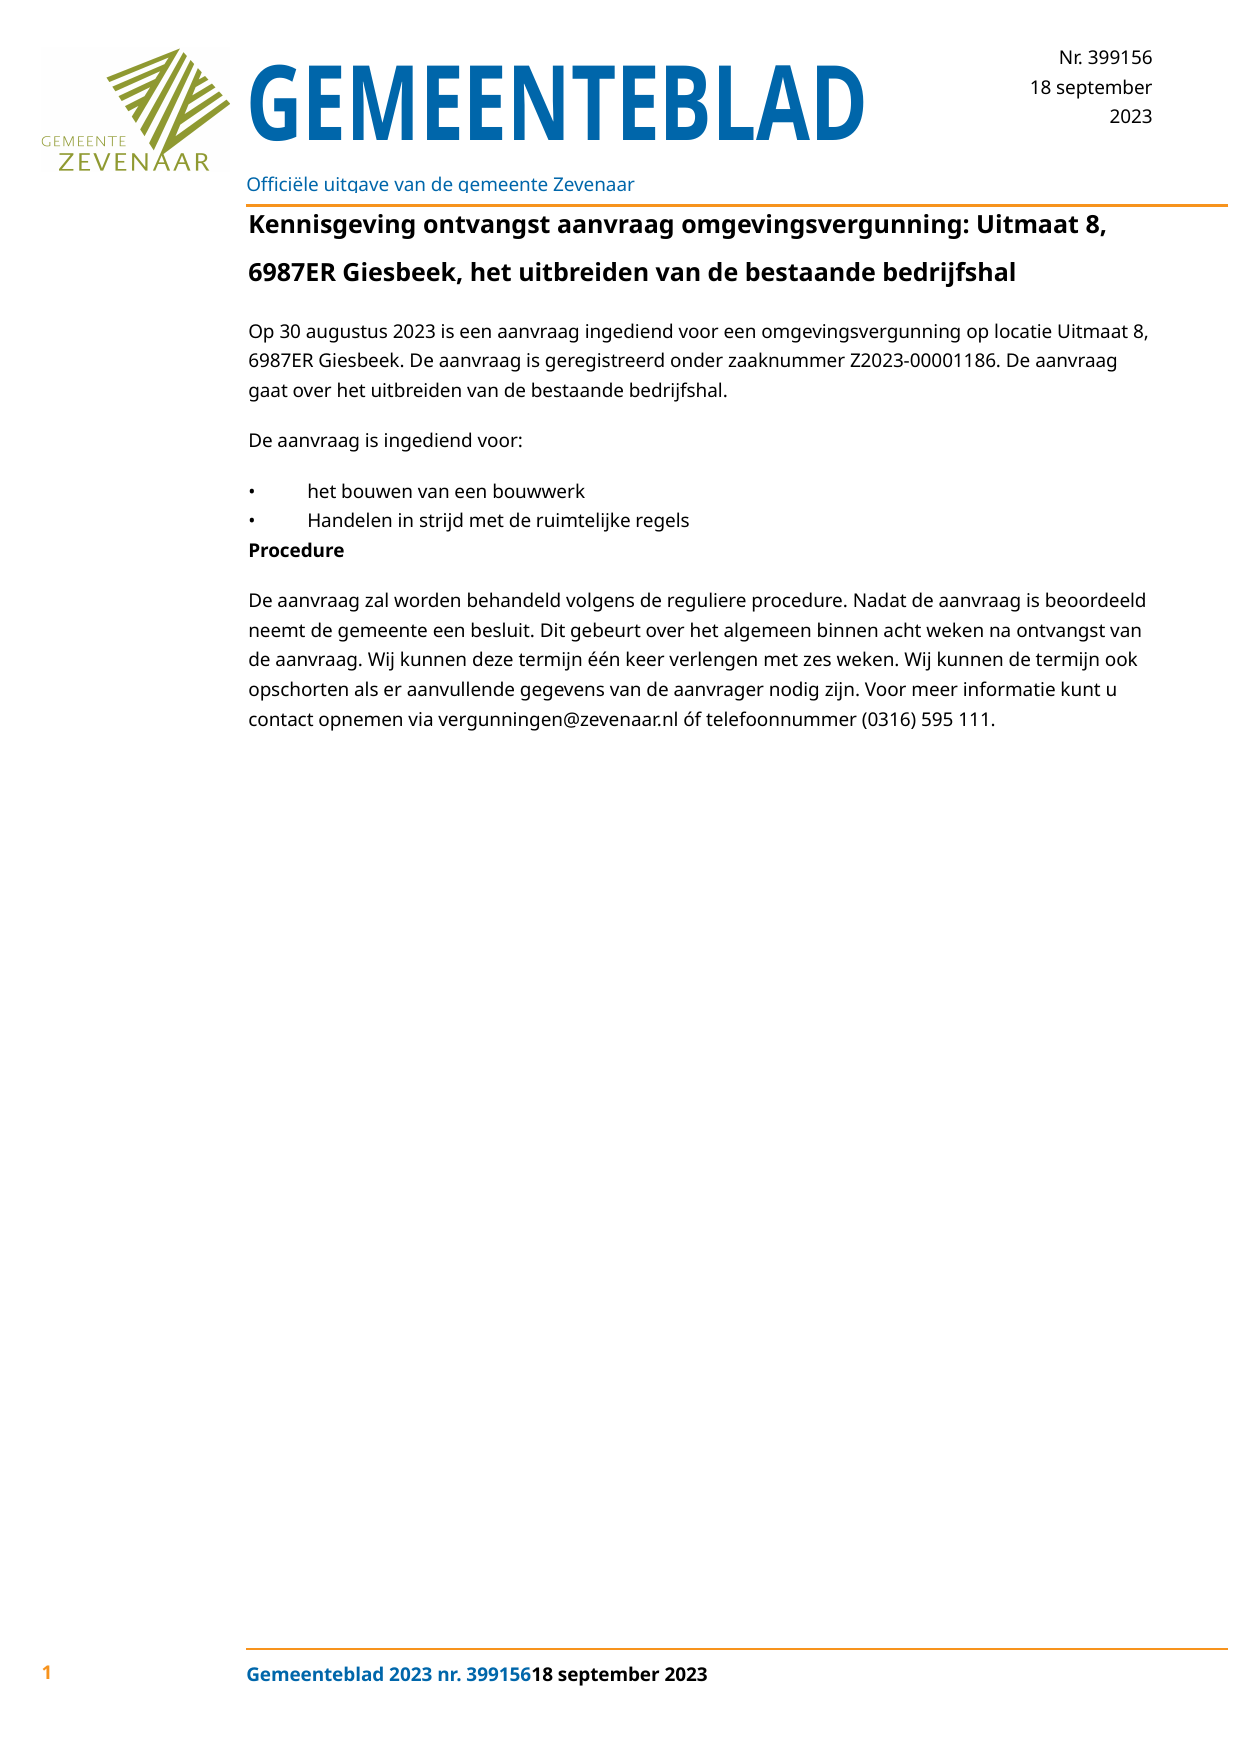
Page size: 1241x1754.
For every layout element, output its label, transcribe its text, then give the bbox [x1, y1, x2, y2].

picture [41, 47, 231, 172]
text Kennisgeving ontvangst aanvraag omgevingsvergunning: Uitmaat 8, 6987ER Giesbeek, het uitbreiden van de bestaande bedrijfshal [248, 207, 1152, 288]
text Procedure [248, 537, 1152, 563]
text De aanvraag zal worden behandeld volgens de reguliere procedure. Nadat de aanvraag is beoordeeld neemt de gemeente een besluit. Dit gebeurt over het algemeen binnen acht weken na ontvangst van de aanvraag. Wij kunnen deze termijn één keer verlengen met zes weken. Wij kunnen de termijn ook opschorten als er aanvullende gegevens van de aanvrager nodig zijn. Voor meer informatie kunt u contact opnemen via vergunningen@zevenaar.nl óf telefoonnummer (0316) 595 111. [248, 587, 1152, 732]
list het bouwen van een bouwwerk [248, 478, 1152, 504]
text De aanvraag is ingediend voor: [248, 427, 1152, 453]
list Handelen in strijd met de ruimtelijke regels [248, 507, 1152, 533]
text Op 30 augustus 2023 is een aanvraag ingediend voor een omgevingsvergunning op locatie Uitmaat 8, 6987ER Giesbeek. De aanvraag is geregistreerd onder zaaknummer Z2023-00001186. De aanvraag gaat over het uitbreiden van de bestaande bedrijfshal. [248, 318, 1152, 403]
